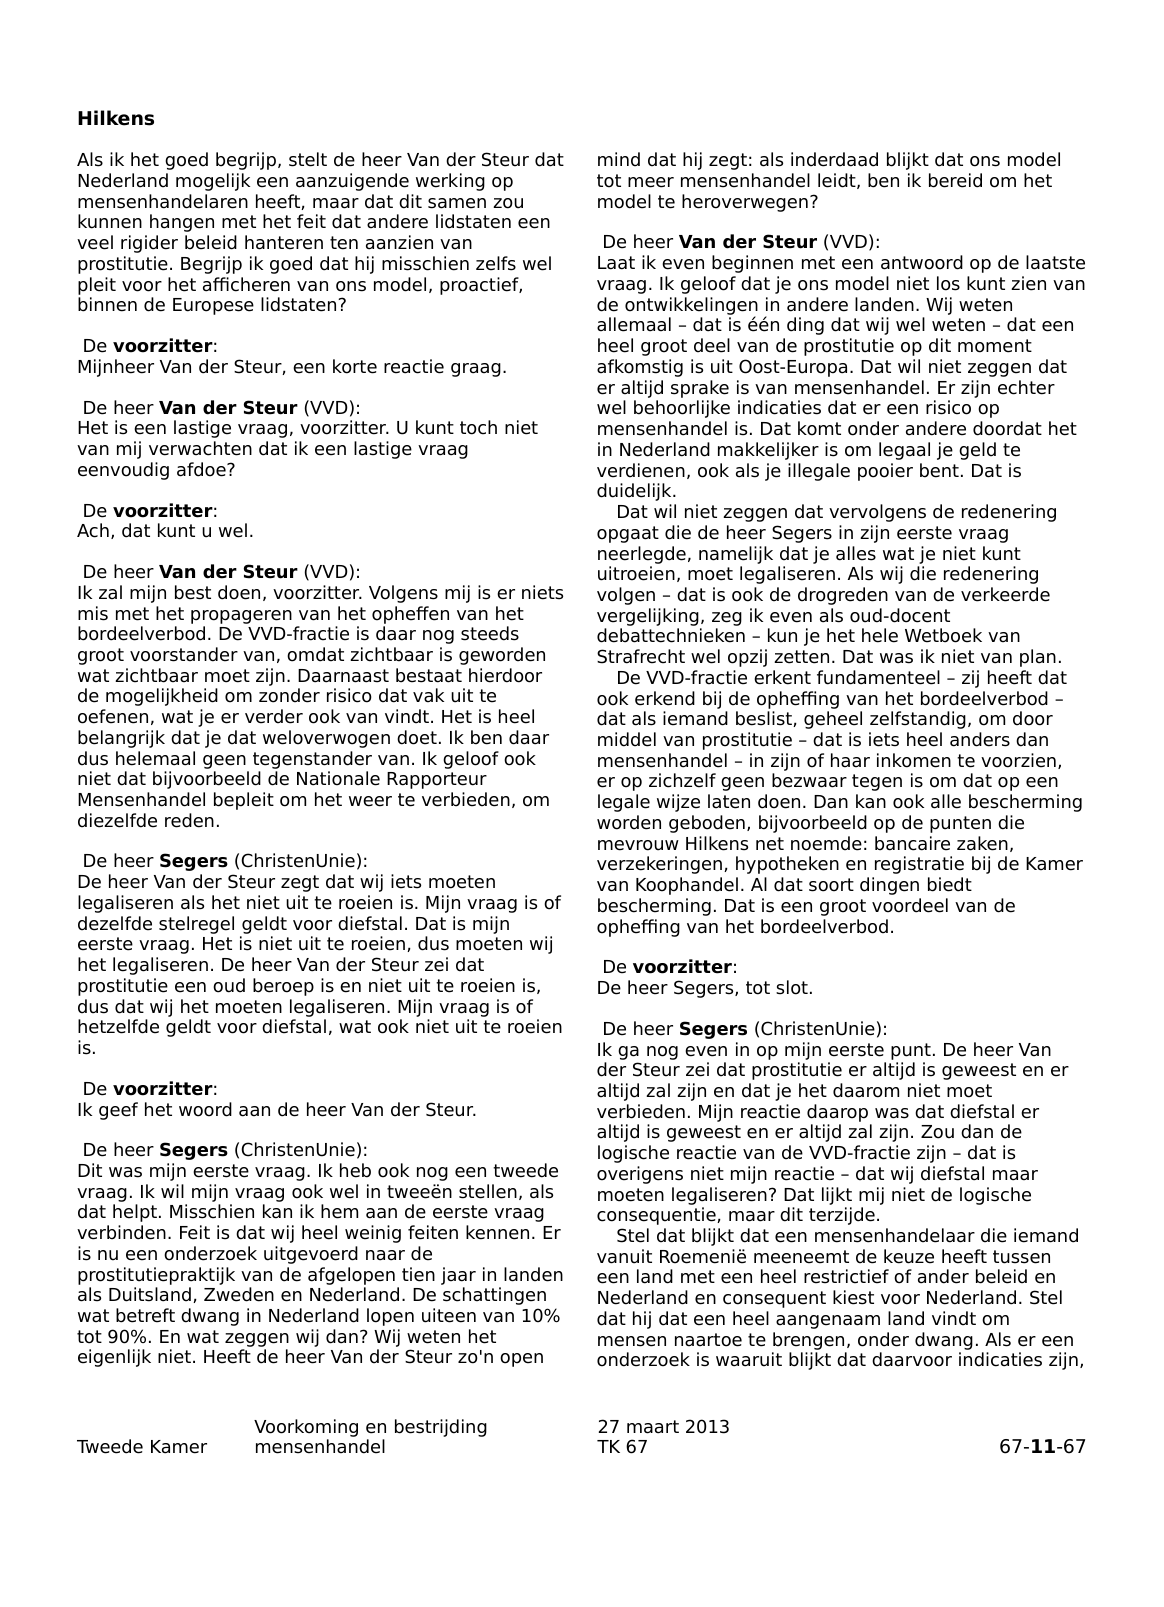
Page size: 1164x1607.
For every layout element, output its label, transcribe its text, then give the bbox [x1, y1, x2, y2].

text Ik ga nog even in op mijn eerste punt. De heer Van der Steur zei dat prostitutie er altijd is geweest en er altijd zal zijn en dat je het daarom niet moet verbieden. Mijn reactie daarop was dat diefstal er altijd is geweest en er altijd zal zijn. Zou dan de logische reactie van de VVD-fractie zijn – dat is overigens niet mijn reactie – dat wij diefstal maar moeten legaliseren? Dat lijkt mij niet de logische consequentie, maar dit terzijde. [596, 1039, 1087, 1226]
text De heer Segers (ChristenUnie): [77, 1140, 567, 1161]
text De heer Van der Steur (VVD): [77, 562, 567, 583]
text Stel dat blijkt dat een mensenhandelaar die iemand vanuit Roemenië meeneemt de keuze heeft tussen een land met een heel restrictief of ander beleid en Nederland en consequent kiest voor Nederland. Stel dat hij dat een heel aangenaam land vindt om mensen naartoe te brengen, onder dwang. Als er een onderzoek is waaruit blijkt dat daarvoor indicaties zijn, [596, 1226, 1087, 1371]
text mind dat hij zegt: als inderdaad blijkt dat ons model tot meer mensenhandel leidt, ben ik bereid om het model te heroverwegen? [596, 150, 1087, 212]
text Dat wil niet zeggen dat vervolgens de redenering opgaat die de heer Segers in zijn eerste vraag neerlegde, namelijk dat je alles wat je niet kunt uitroeien, moet legaliseren. Als wij die redenering volgen – dat is ook de drogreden van de verkeerde vergelijking, zeg ik even als oud-docent debattechnieken – kun je het hele Wetboek van Strafrecht wel opzij zetten. Dat was ik niet van plan. [596, 502, 1087, 668]
text Laat ik even beginnen met een antwoord op de laatste vraag. Ik geloof dat je ons model niet los kunt zien van de ontwikkelingen in andere landen. Wij weten allemaal – dat is één ding dat wij wel weten – dat een heel groot deel van de prostitutie op dit moment afkomstig is uit Oost-Europa. Dat wil niet zeggen dat er altijd sprake is van mensenhandel. Er zijn echter wel behoorlijke indicaties dat er een risico op mensenhandel is. Dat komt onder andere doordat het in Nederland makkelijker is om legaal je geld te verdienen, ook als je illegale pooier bent. Dat is duidelijk. [596, 253, 1087, 502]
text De heer Segers, tot slot. [596, 978, 1087, 999]
text Het is een lastige vraag, voorzitter. U kunt toch niet van mij verwachten dat ik een lastige vraag eenvoudig afdoe? [77, 418, 567, 480]
text Ach, dat kunt u wel. [77, 521, 567, 542]
text Ik zal mijn best doen, voorzitter. Volgens mij is er niets mis met het propageren van het opheffen van het bordeelverbod. De VVD-fractie is daar nog steeds groot voorstander van, omdat zichtbaar is geworden wat zichtbaar moet zijn. Daarnaast bestaat hierdoor de mogelijkheid om zonder risico dat vak uit te oefenen, wat je er verder ook van vindt. Het is heel belangrijk dat je dat weloverwogen doet. Ik ben daar dus helemaal geen tegenstander van. Ik geloof ook niet dat bijvoorbeeld de Nationale Rapporteur Mensenhandel bepleit om het weer te verbieden, om diezelfde reden. [77, 583, 567, 831]
text De voorzitter: [77, 500, 567, 521]
text De voorzitter: [77, 336, 567, 357]
text De heer Van der Steur (VVD): [596, 232, 1087, 253]
text De voorzitter: [77, 1079, 567, 1099]
text De heer Van der Steur (VVD): [77, 397, 567, 418]
text Als ik het goed begrijp, stelt de heer Van der Steur dat Nederland mogelijk een aanzuigende werking op mensenhandelaren heeft, maar dat dit samen zou kunnen hangen met het feit dat andere lidstaten een veel rigider beleid hanteren ten aanzien van prostitutie. Begrijp ik goed dat hij misschien zelfs wel pleit voor het afficheren van ons model, proactief, binnen de Europese lidstaten? [77, 150, 567, 316]
text De heer Van der Steur zegt dat wij iets moeten legaliseren als het niet uit te roeien is. Mijn vraag is of dezelfde stelregel geldt voor diefstal. Dat is mijn eerste vraag. Het is niet uit te roeien, dus moeten wij het legaliseren. De heer Van der Steur zei dat prostitutie een oud beroep is en niet uit te roeien is, dus dat wij het moeten legaliseren. Mijn vraag is of hetzelfde geldt voor diefstal, wat ook niet uit te roeien is. [77, 872, 567, 1059]
text De heer Segers (ChristenUnie): [596, 1019, 1087, 1039]
text De voorzitter: [596, 957, 1087, 978]
text De VVD-fractie erkent fundamenteel – zij heeft dat ook erkend bij de opheffing van het bordeelverbod – dat als iemand beslist, geheel zelfstandig, om door middel van prostitutie – dat is iets heel anders dan mensenhandel – in zijn of haar inkomen te voorzien, er op zichzelf geen bezwaar tegen is om dat op een legale wijze laten doen. Dan kan ook alle bescherming worden geboden, bijvoorbeeld op de punten die mevrouw Hilkens net noemde: bancaire zaken, verzekeringen, hypotheken en registratie bij de Kamer van Koophandel. Al dat soort dingen biedt bescherming. Dat is een groot voordeel van de opheffing van het bordeelverbod. [596, 668, 1087, 937]
text De heer Segers (ChristenUnie): [77, 851, 567, 872]
text Ik geef het woord aan de heer Van der Steur. [77, 1099, 567, 1120]
text Dit was mijn eerste vraag. Ik heb ook nog een tweede vraag. Ik wil mijn vraag ook wel in tweeën stellen, als dat helpt. Misschien kan ik hem aan de eerste vraag verbinden. Feit is dat wij heel weinig feiten kennen. Er is nu een onderzoek uitgevoerd naar de prostitutiepraktijk van de afgelopen tien jaar in landen als Duitsland, Zweden en Nederland. De schattingen wat betreft dwang in Nederland lopen uiteen van 10% tot 90%. En wat zeggen wij dan? Wij weten het eigenlijk niet. Heeft de heer Van der Steur zo'n open [77, 1161, 567, 1368]
text Mijnheer Van der Steur, een korte reactie graag. [77, 357, 567, 377]
